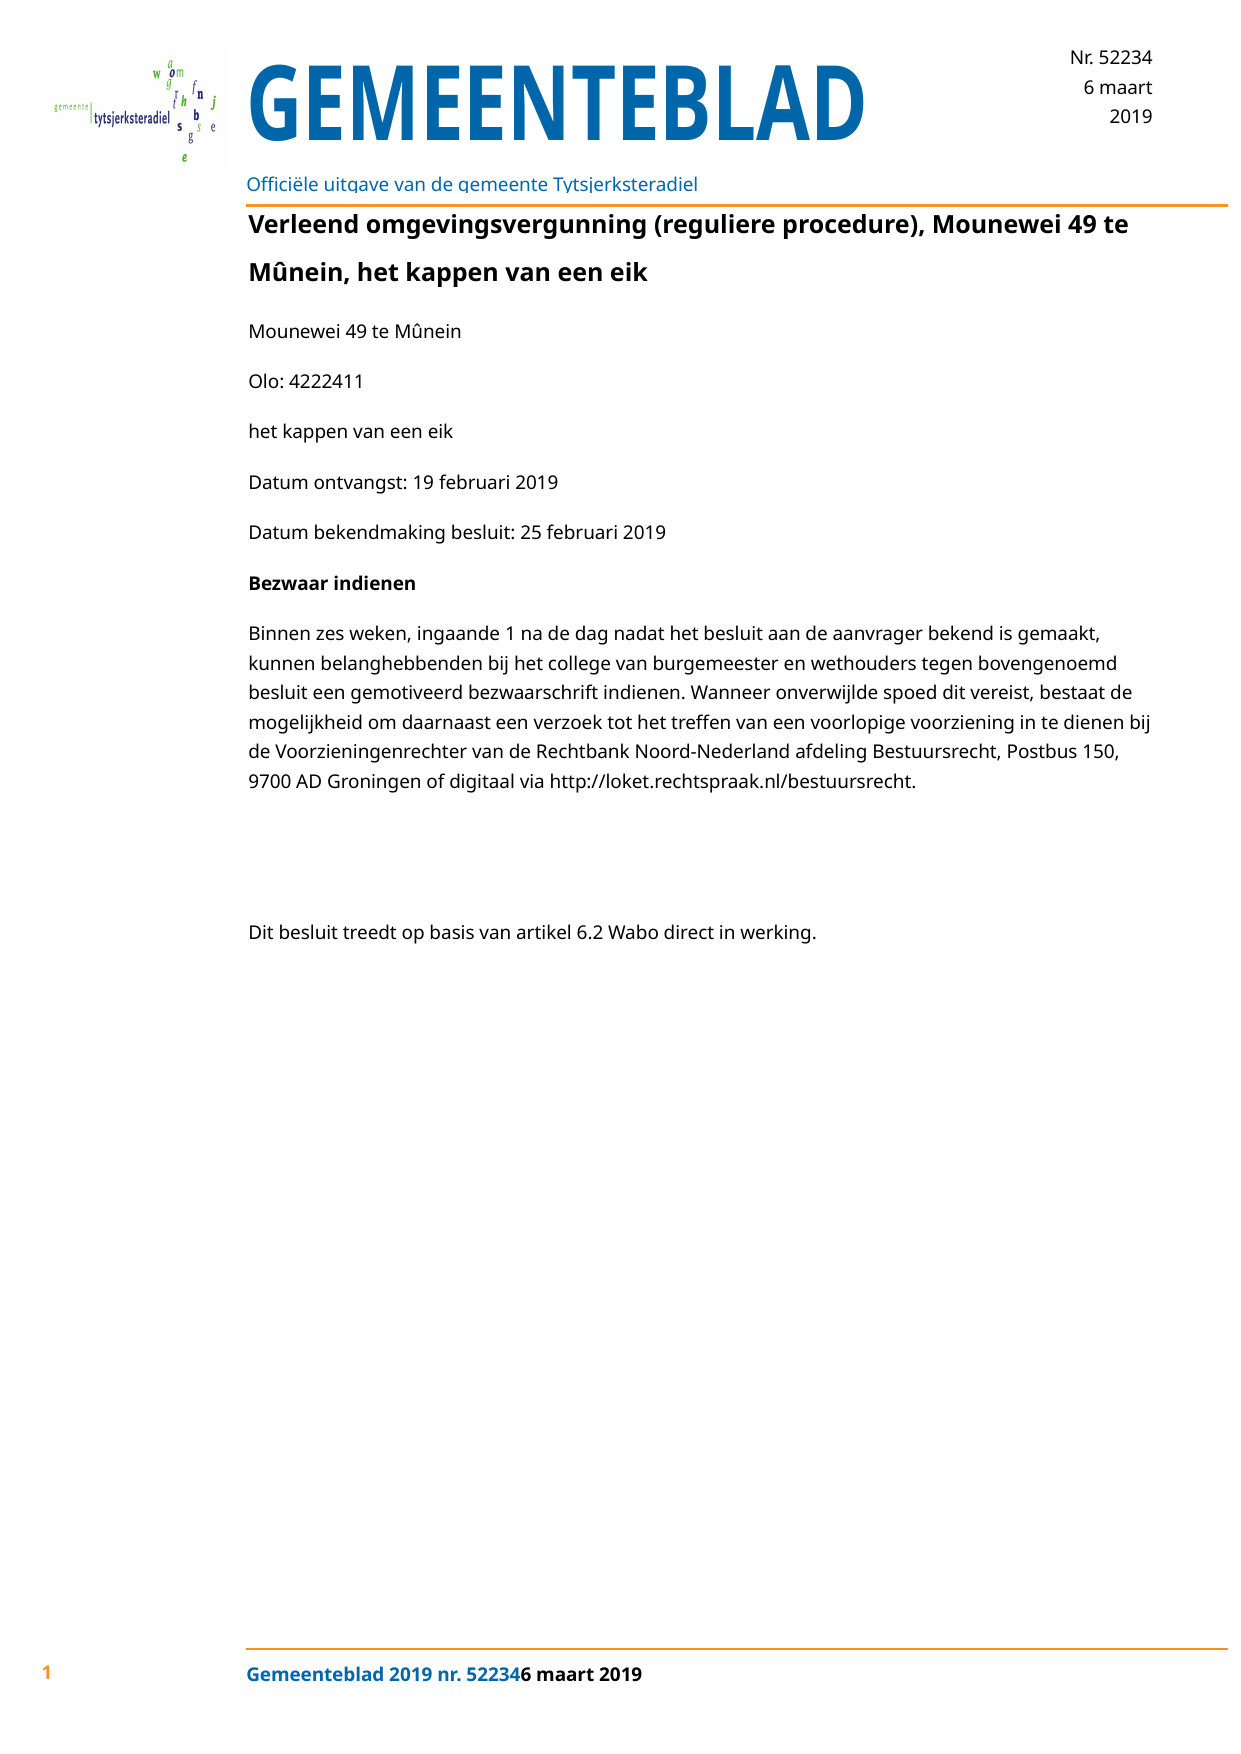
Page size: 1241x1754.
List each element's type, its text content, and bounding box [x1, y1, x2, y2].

text Binnen zes weken, ingaande 1 na de dag nadat het besluit aan de aanvrager bekend is gemaakt, kunnen belanghebbenden bij het college van burgemeester en wethouders tegen bovengenoemd besluit een gemotiveerd bezwaarschrift indienen. Wanneer onverwijlde spoed dit vereist, bestaat de mogelijkheid om daarnaast een verzoek tot het treffen van een voorlopige voorziening in te dienen bij de Voorzieningenrechter van de Rechtbank Noord-Nederland afdeling Bestuursrecht, Postbus 150, 9700 AD Groningen of digitaal via http://loket.rechtspraak.nl/bestuursrecht. [248, 620, 1152, 794]
text Mounewei 49 te Mûnein [248, 318, 1152, 344]
text Verleend omgevingsvergunning (reguliere procedure), Mounewei 49 te Mûnein, het kappen van een eik [248, 207, 1152, 288]
picture [41, 47, 231, 172]
text Bezwaar indienen [248, 570, 1152, 596]
text Datum bekendmaking besluit: 25 februari 2019 [248, 519, 1152, 545]
text Dit besluit treedt op basis van artikel 6.2 Wabo direct in werking. [248, 919, 1152, 945]
text Olo: 4222411 [248, 368, 1152, 394]
text Datum ontvangst: 19 februari 2019 [248, 469, 1152, 495]
text het kappen van een eik [248, 419, 1152, 444]
